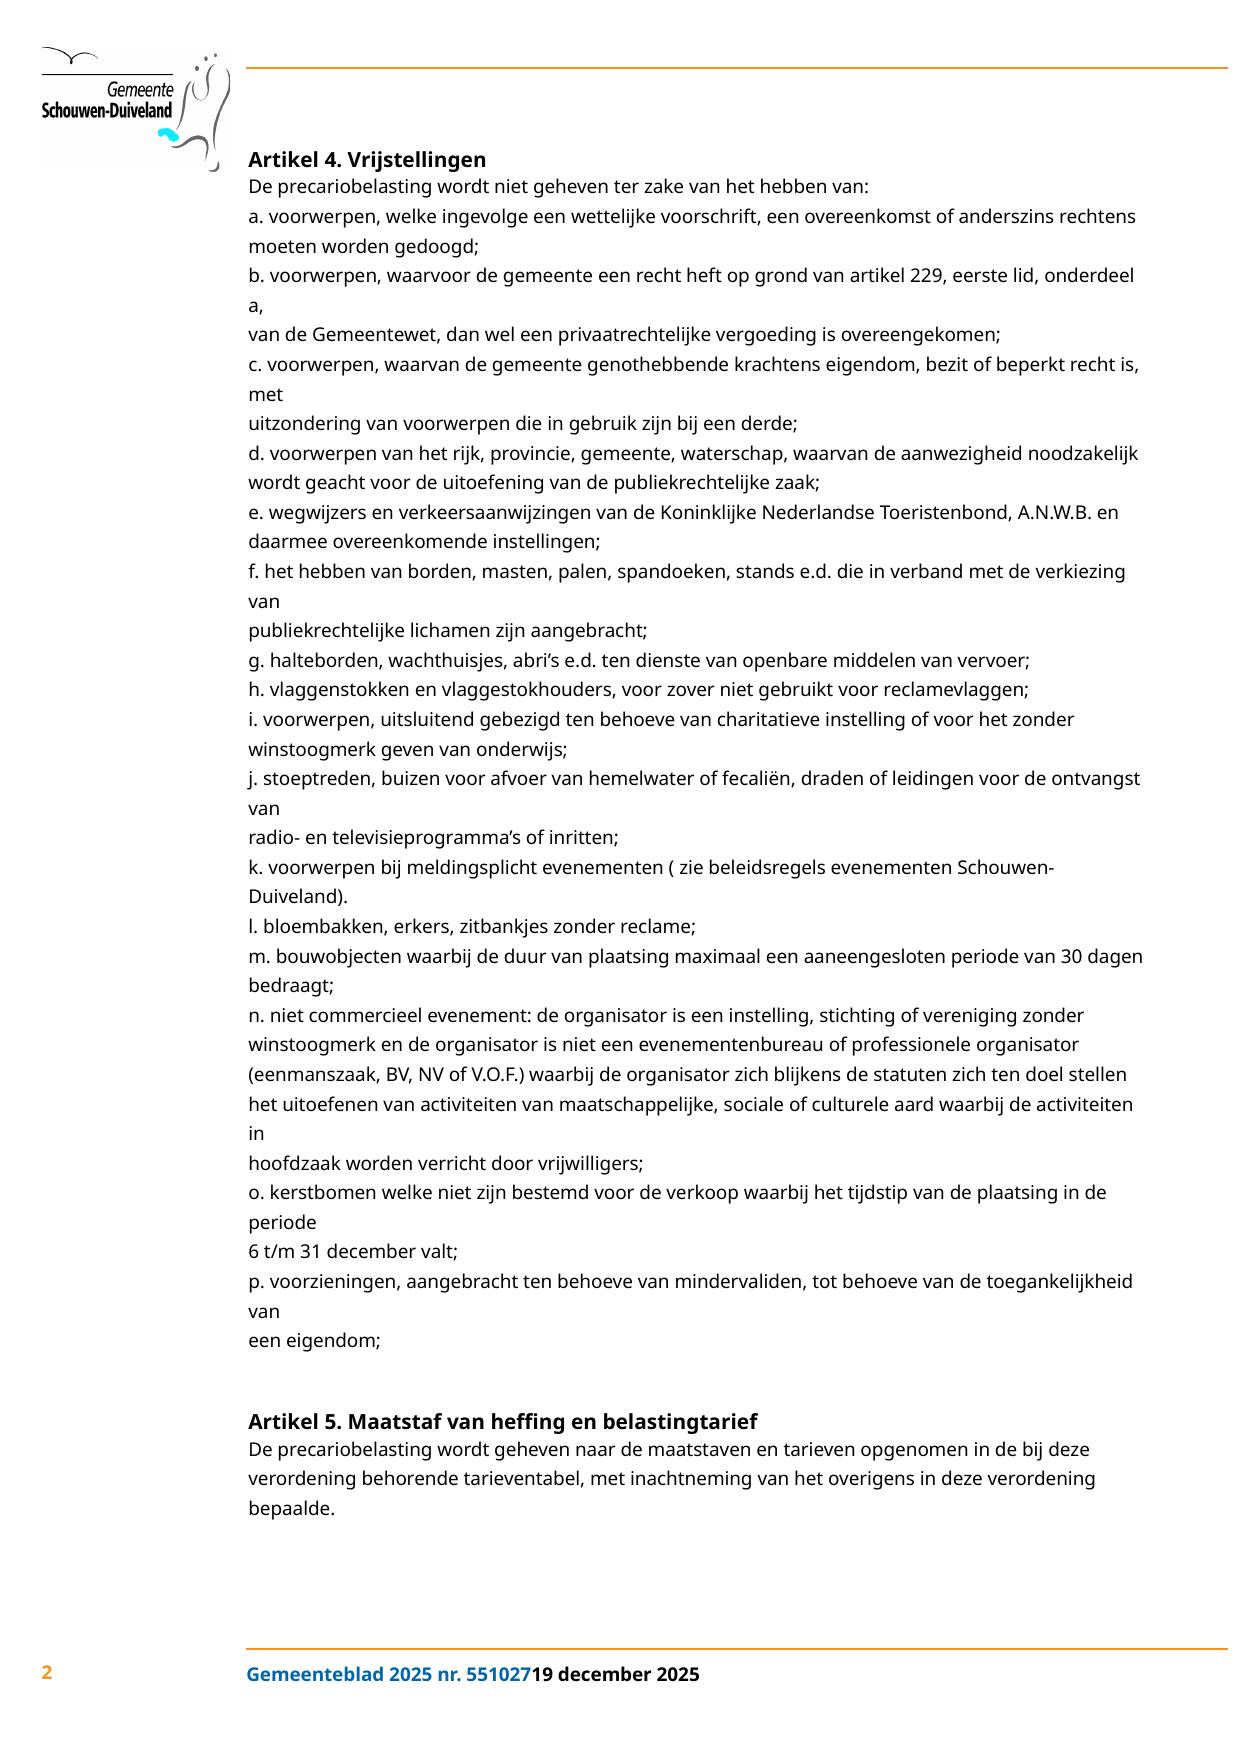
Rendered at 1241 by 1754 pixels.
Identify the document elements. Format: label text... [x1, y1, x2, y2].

text hoofdzaak worden verricht door vrijwilligers; [248, 1150, 1152, 1176]
text g. halteborden, wachthuisjes, abri’s e.d. ten dienste van openbare middelen van vervoer; [248, 647, 1152, 673]
text het uitoefenen van activiteiten van maatschappelijke, sociale of culturele aard waarbij de activiteiten in [248, 1091, 1152, 1146]
text moeten worden gedoogd; [248, 233, 1152, 258]
text m. bouwobjecten waarbij de duur van plaatsing maximaal een aaneengesloten periode van 30 dagen bedraagt; [248, 943, 1152, 998]
text d. voorwerpen van het rijk, provincie, gemeente, waterschap, waarvan de aanwezigheid noodzakelijk [248, 440, 1152, 466]
text winstoogmerk geven van onderwijs; [248, 736, 1152, 761]
text radio- en televisieprogramma’s of inritten; [248, 824, 1152, 850]
text f. het hebben van borden, masten, palen, spandoeken, stands e.d. die in verband met de verkiezing van [248, 558, 1152, 613]
text 6 t/m 31 december valt; [248, 1239, 1152, 1264]
text n. niet commercieel evenement: de organisator is een instelling, stichting of vereniging zonder [248, 1002, 1152, 1028]
text uitzondering van voorwerpen die in gebruik zijn bij een derde; [248, 410, 1152, 436]
picture [41, 47, 231, 172]
text k. voorwerpen bij meldingsplicht evenementen ( zie beleidsregels evenementen Schouwen-Duiveland). [248, 854, 1152, 909]
text i. voorwerpen, uitsluitend gebezigd ten behoeve van charitatieve instelling of voor het zonder [248, 706, 1152, 732]
text winstoogmerk en de organisator is niet een evenementenbureau of professionele organisator [248, 1032, 1152, 1057]
text j. stoeptreden, buizen voor afvoer van hemelwater of fecaliën, draden of leidingen voor de ontvangst van [248, 765, 1152, 821]
text De precariobelasting wordt geheven naar de maatstaven en tarieven opgenomen in de bij deze verordening behorende tarieventabel, met inachtneming van het overigens in deze verordening bepaalde. [248, 1436, 1152, 1521]
text De precariobelasting wordt niet geheven ter zake van het hebben van: [248, 174, 1152, 199]
text p. voorzieningen, aangebracht ten behoeve van mindervaliden, tot behoeve van de toegankelijkheid van [248, 1268, 1152, 1323]
text publiekrechtelijke lichamen zijn aangebracht; [248, 617, 1152, 643]
text wordt geacht voor de uitoefening van de publiekrechtelijke zaak; [248, 469, 1152, 495]
text Artikel 5. Maatstaf van heffing en belastingtarief [248, 1407, 1152, 1436]
text e. wegwijzers en verkeersaanwijzingen van de Koninklijke Nederlandse Toeristenbond, A.N.W.B. en [248, 499, 1152, 525]
text a. voorwerpen, welke ingevolge een wettelijke voorschrift, een overeenkomst of anderszins rechtens [248, 203, 1152, 229]
text b. voorwerpen, waarvoor de gemeente een recht heft op grond van artikel 229, eerste lid, onderdeel a, [248, 262, 1152, 318]
text (eenmanszaak, BV, NV of V.O.F.) waarbij de organisator zich blijkens de statuten zich ten doel stellen [248, 1061, 1152, 1087]
text Artikel 4. Vrijstellingen [248, 145, 1152, 174]
text daarmee overeenkomende instellingen; [248, 529, 1152, 554]
text l. bloembakken, erkers, zitbankjes zonder reclame; [248, 913, 1152, 939]
text h. vlaggenstokken en vlaggestokhouders, voor zover niet gebruikt voor reclamevlaggen; [248, 677, 1152, 702]
text c. voorwerpen, waarvan de gemeente genothebbende krachtens eigendom, bezit of beperkt recht is, met [248, 351, 1152, 406]
text een eigendom; [248, 1327, 1152, 1353]
text van de Gemeentewet, dan wel een privaatrechtelijke vergoeding is overeengekomen; [248, 322, 1152, 347]
text o. kerstbomen welke niet zijn bestemd voor de verkoop waarbij het tijdstip van de plaatsing in de periode [248, 1179, 1152, 1235]
